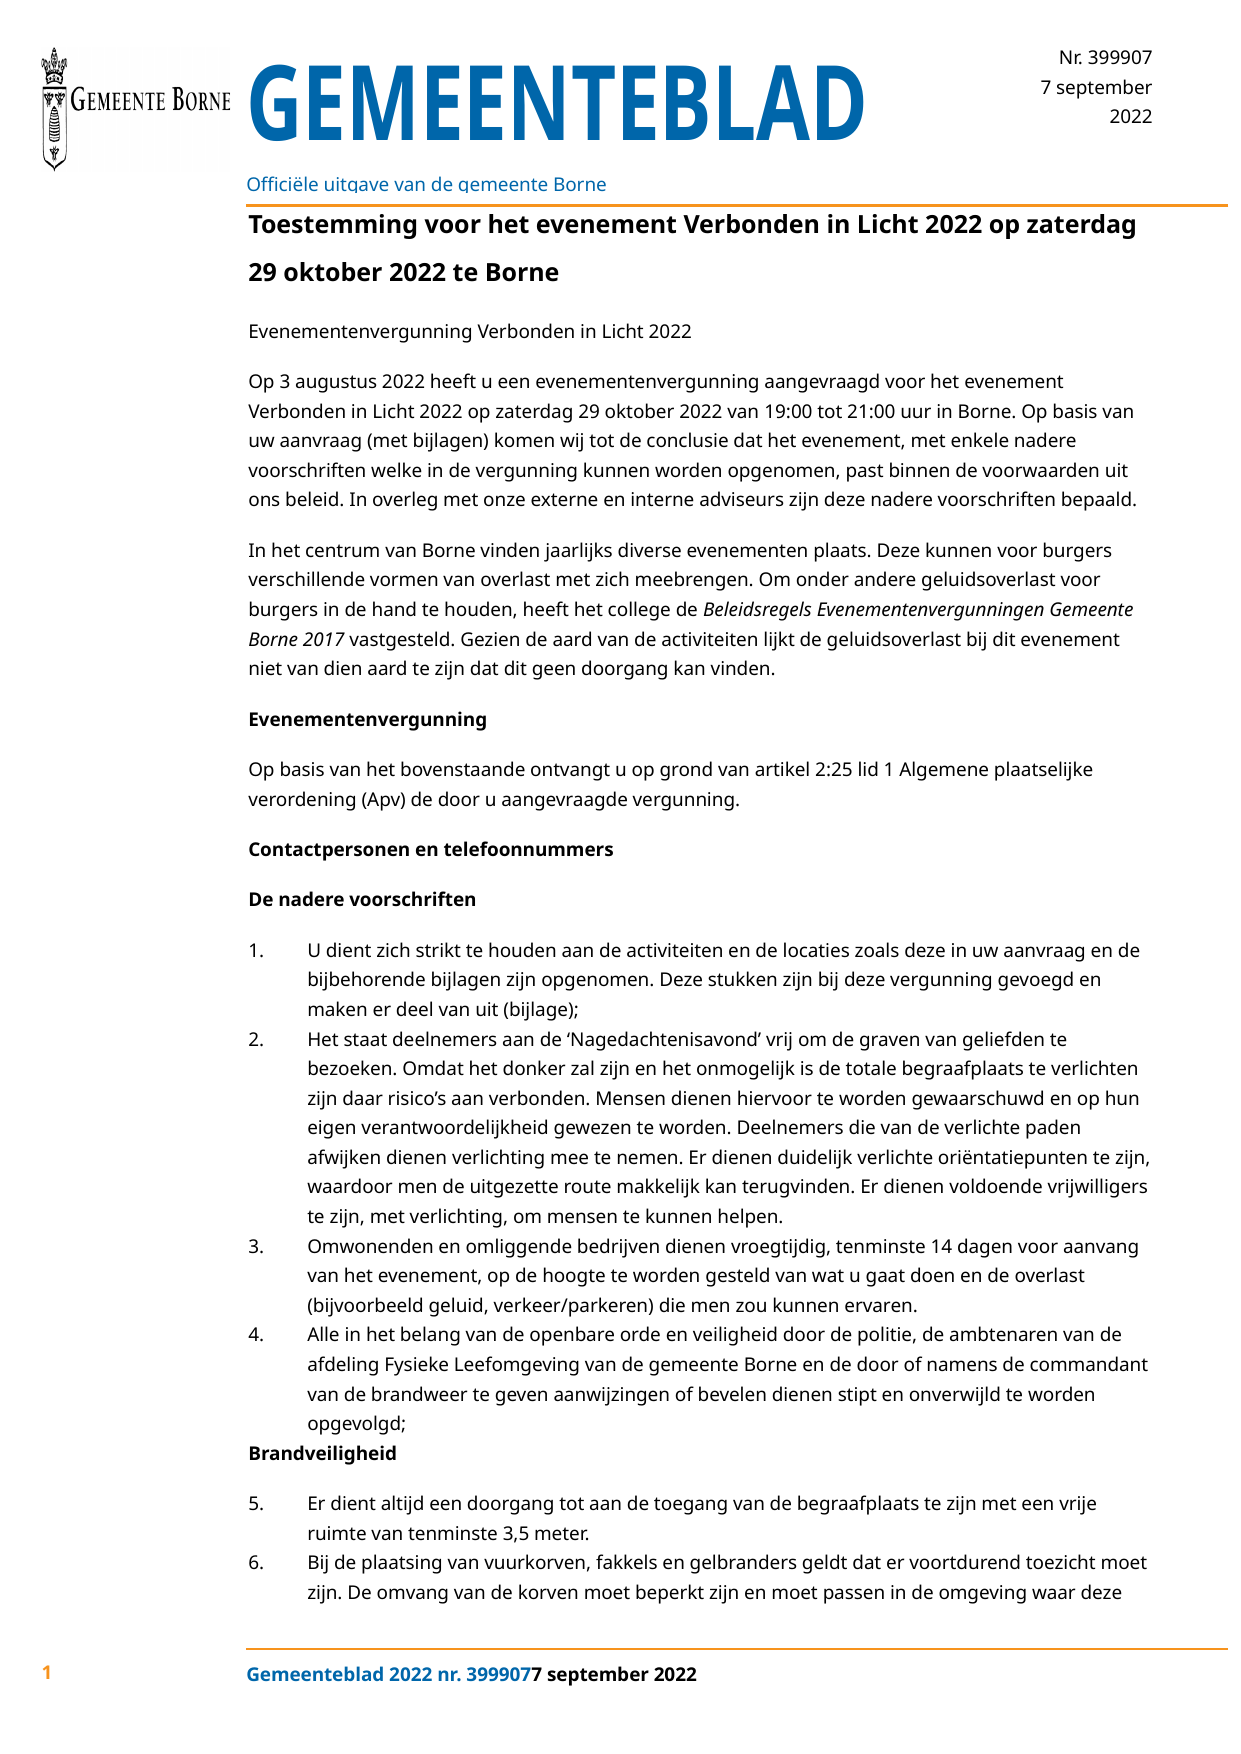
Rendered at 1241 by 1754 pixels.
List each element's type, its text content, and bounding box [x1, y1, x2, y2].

list Bij de plaatsing van vuurkorven, fakkels en gelbranders geldt dat er voortdurend toezicht moet zijn. De omvang van de korven moet beperkt zijn en moet passen in de omgeving waar deze [248, 1549, 1152, 1605]
list Het staat deelnemers aan de ‘Nagedachtenisavond’ vrij om de graven van geliefden te bezoeken. Omdat het donker zal zijn en het onmogelijk is de totale begraafplaats te verlichten zijn daar risico’s aan verbonden. Mensen dienen hiervoor te worden gewaarschuwd en op hun eigen verantwoordelijkheid gewezen te worden. Deelnemers die van de verlichte paden afwijken dienen verlichting mee te nemen. Er dienen duidelijk verlichte oriëntatiepunten te zijn, waardoor men de uitgezette route makkelijk kan terugvinden. Er dienen voldoende vrijwilligers te zijn, met verlichting, om mensen te kunnen helpen. [248, 1026, 1152, 1229]
text In het centrum van Borne vinden jaarlijks diverse evenementen plaats. Deze kunnen voor burgers verschillende vormen van overlast met zich meebrengen. Om onder andere geluidsoverlast voor burgers in de hand te houden, heeft het college de Beleidsregels Evenementenvergunningen Gemeente Borne 2017 vastgesteld. Gezien de aard van de activiteiten lijkt de geluidsoverlast bij dit evenement niet van dien aard te zijn dat dit geen doorgang kan vinden. [248, 537, 1152, 681]
list U dient zich strikt te houden aan de activiteiten en de locaties zoals deze in uw aanvraag en de bijbehorende bijlagen zijn opgenomen. Deze stukken zijn bij deze vergunning gevoegd en maken er deel van uit (bijlage); [248, 937, 1152, 1022]
text Evenementenvergunning [248, 706, 1152, 732]
list Er dient altijd een doorgang tot aan de toegang van de begraafplaats te zijn met een vrije ruimte van tenminste 3,5 meter. [248, 1490, 1152, 1546]
text Op basis van het bovenstaande ontvangt u op grond van artikel 2:25 lid 1 Algemene plaatselijke verordening (Apv) de door u aangevraagde vergunning. [248, 756, 1152, 812]
text Toestemming voor het evenement Verbonden in Licht 2022 op zaterdag 29 oktober 2022 te Borne [248, 207, 1152, 288]
list Omwonenden en omliggende bedrijven dienen vroegtijdig, tenminste 14 dagen voor aanvang van het evenement, op de hoogte te worden gesteld van wat u gaat doen en de overlast (bijvoorbeeld geluid, verkeer/parkeren) die men zou kunnen ervaren. [248, 1233, 1152, 1318]
text De nadere voorschriften [248, 887, 1152, 912]
text Evenementenvergunning Verbonden in Licht 2022 [248, 318, 1152, 344]
text Brandveiligheid [248, 1440, 1152, 1466]
text Contactpersonen en telefoonnummers [248, 836, 1152, 862]
text Op 3 augustus 2022 heeft u een evenementenvergunning aangevraagd voor het evenement Verbonden in Licht 2022 op zaterdag 29 oktober 2022 van 19:00 tot 21:00 uur in Borne. Op basis van uw aanvraag (met bijlagen) komen wij tot de conclusie dat het evenement, met enkele nadere voorschriften welke in de vergunning kunnen worden opgenomen, past binnen de voorwaarden uit ons beleid. In overleg met onze externe en interne adviseurs zijn deze nadere voorschriften bepaald. [248, 368, 1152, 512]
picture [41, 47, 231, 172]
list Alle in het belang van de openbare orde en veiligheid door de politie, de ambtenaren van de afdeling Fysieke Leefomgeving van de gemeente Borne en de door of namens de commandant van de brandweer te geven aanwijzingen of bevelen dienen stipt en onverwijld te worden opgevolgd; [248, 1322, 1152, 1436]
